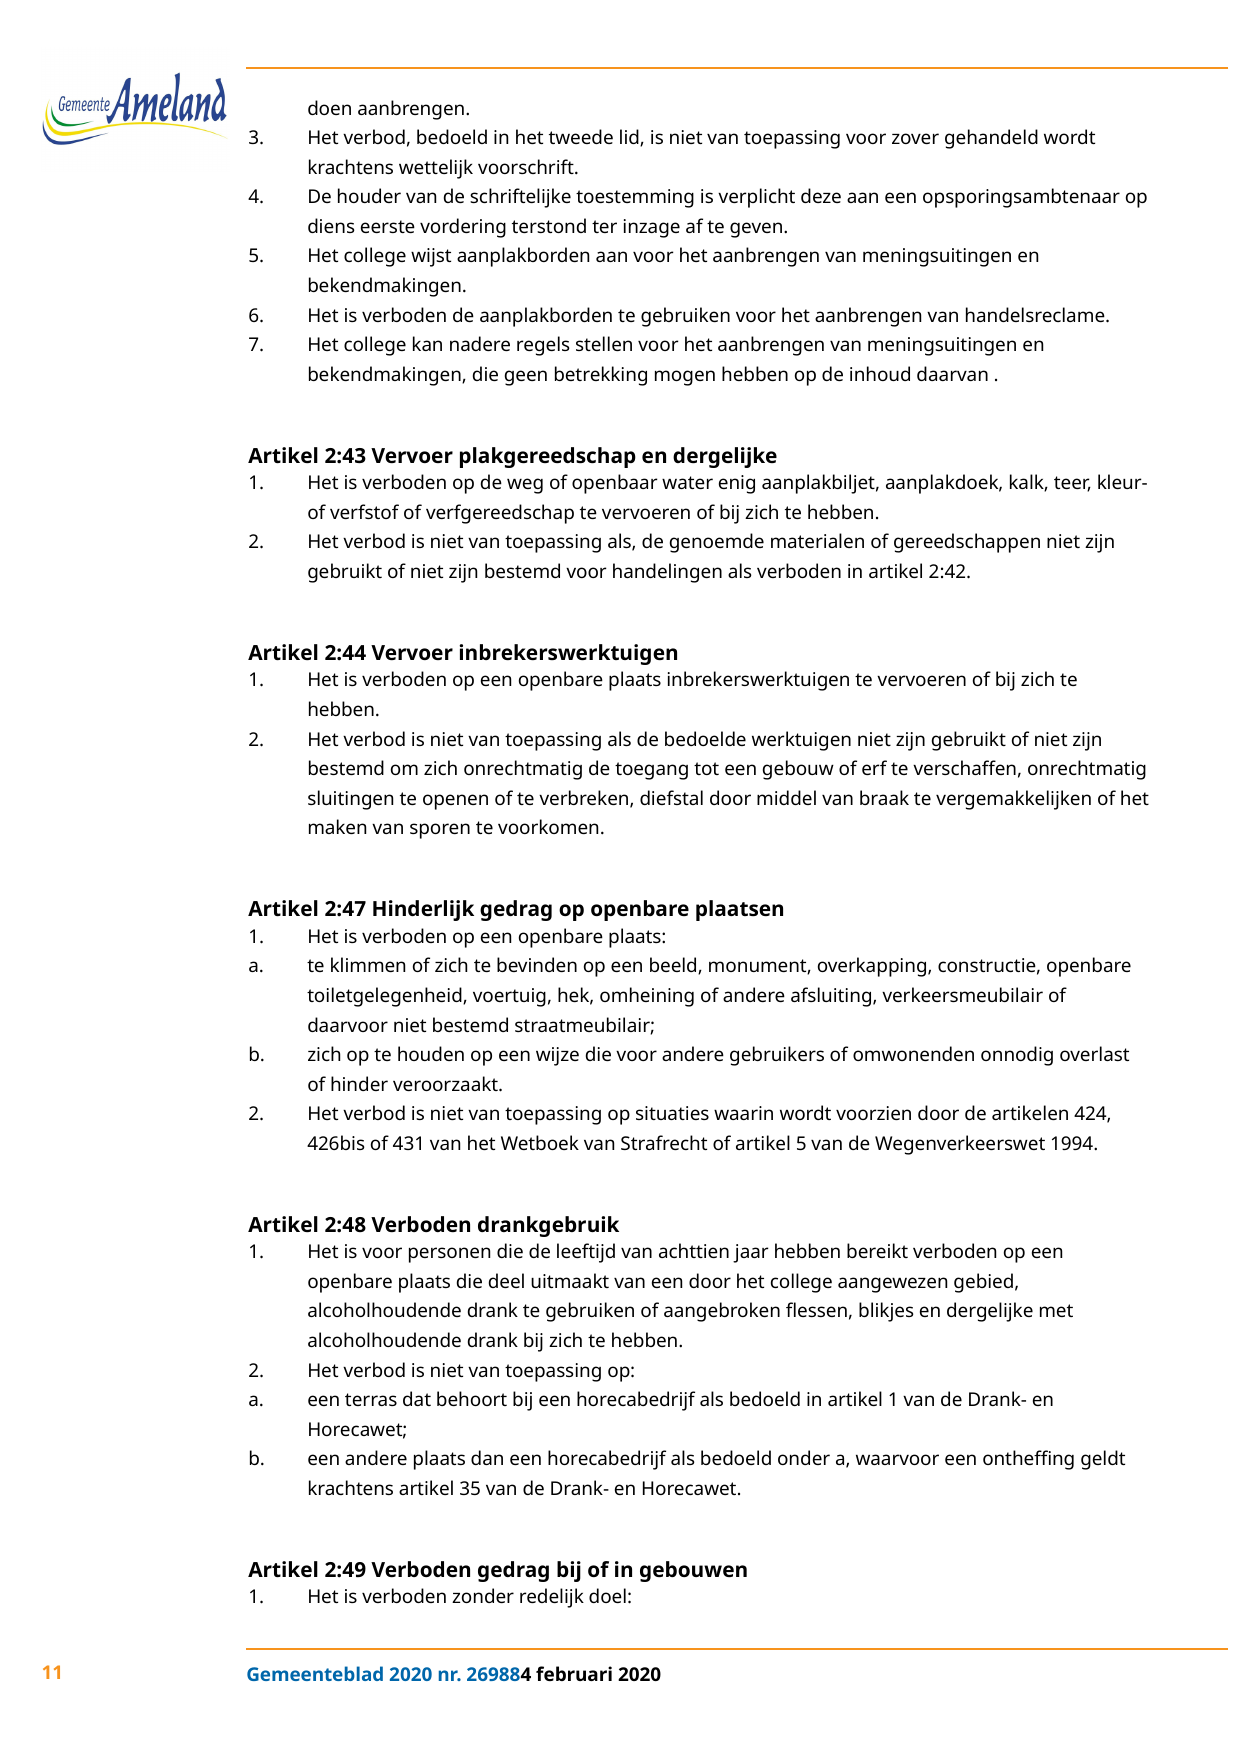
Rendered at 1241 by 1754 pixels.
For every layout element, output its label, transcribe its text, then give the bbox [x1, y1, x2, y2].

picture [41, 47, 231, 172]
list Het is verboden de aanplakborden te gebruiken voor het aanbrengen van handelsreclame. [248, 302, 1152, 328]
text Artikel 2:43 Vervoer plakgereedschap en dergelijke [248, 441, 1152, 469]
list Het is voor personen die de leeftijd van achttien jaar hebben bereikt verboden op een openbare plaats die deel uitmaakt van een door het college aangewezen gebied, alcoholhoudende drank te gebruiken of aangebroken flessen, blikjes en dergelijke met alcoholhoudende drank bij zich te hebben. [248, 1238, 1152, 1353]
text Artikel 2:47 Hinderlijk gedrag op openbare plaatsen [248, 894, 1152, 923]
text Artikel 2:49 Verboden gedrag bij of in gebouwen [248, 1555, 1152, 1584]
list Het college kan nadere regels stellen voor het aanbrengen van meningsuitingen en bekendmakingen, die geen betrekking mogen hebben op de inhoud daarvan . [248, 331, 1152, 387]
list zich op te houden op een wijze die voor andere gebruikers of omwonenden onnodig overlast of hinder veroorzaakt. [248, 1041, 1152, 1097]
list te klimmen of zich te bevinden op een beeld, monument, overkapping, constructie, openbare toiletgelegenheid, voertuig, hek, omheining of andere afsluiting, verkeersmeubilair of daarvoor niet bestemd straatmeubilair; [248, 953, 1152, 1037]
text Artikel 2:48 Verboden drankgebruik [248, 1210, 1152, 1238]
list Het verbod is niet van toepassing op: [248, 1357, 1152, 1383]
list doen aanbrengen. [248, 95, 1152, 121]
list Het verbod is niet van toepassing als, de genoemde materialen of gereedschappen niet zijn gebruikt of niet zijn bestemd voor handelingen als verboden in artikel 2:42. [248, 529, 1152, 584]
list Het is verboden op de weg of openbaar water enig aanplakbiljet, aanplakdoek, kalk, teer, kleur- of verfstof of verfgereedschap te vervoeren of bij zich te hebben. [248, 469, 1152, 525]
text Artikel 2:44 Vervoer inbrekerswerktuigen [248, 638, 1152, 667]
list Het verbod is niet van toepassing op situaties waarin wordt voorzien door de artikelen 424, 426bis of 431 van het Wetboek van Strafrecht of artikel 5 van de Wegenverkeerswet 1994. [248, 1101, 1152, 1156]
list Het is verboden zonder redelijk doel: [248, 1584, 1152, 1609]
list Het verbod is niet van toepassing als de bedoelde werktuigen niet zijn gebruikt of niet zijn bestemd om zich onrechtmatig de toegang tot een gebouw of erf te verschaffen, onrechtmatig sluitingen te openen of te verbreken, diefstal door middel van braak te vergemakkelijken of het maken van sporen te voorkomen. [248, 726, 1152, 840]
list De houder van de schriftelijke toestemming is verplicht deze aan een opsporingsambtenaar op diens eerste vordering terstond ter inzage af te geven. [248, 183, 1152, 239]
list een andere plaats dan een horecabedrijf als bedoeld onder a, waarvoor een ontheffing geldt krachtens artikel 35 van de Drank- en Horecawet. [248, 1446, 1152, 1501]
list een terras dat behoort bij een horecabedrijf als bedoeld in artikel 1 van de Drank- en Horecawet; [248, 1386, 1152, 1442]
list Het is verboden op een openbare plaats: [248, 923, 1152, 949]
list Het college wijst aanplakborden aan voor het aanbrengen van meningsuitingen en bekendmakingen. [248, 243, 1152, 298]
list Het is verboden op een openbare plaats inbrekerswerktuigen te vervoeren of bij zich te hebben. [248, 667, 1152, 722]
list Het verbod, bedoeld in het tweede lid, is niet van toepassing voor zover gehandeld wordt krachtens wettelijk voorschrift. [248, 124, 1152, 180]
